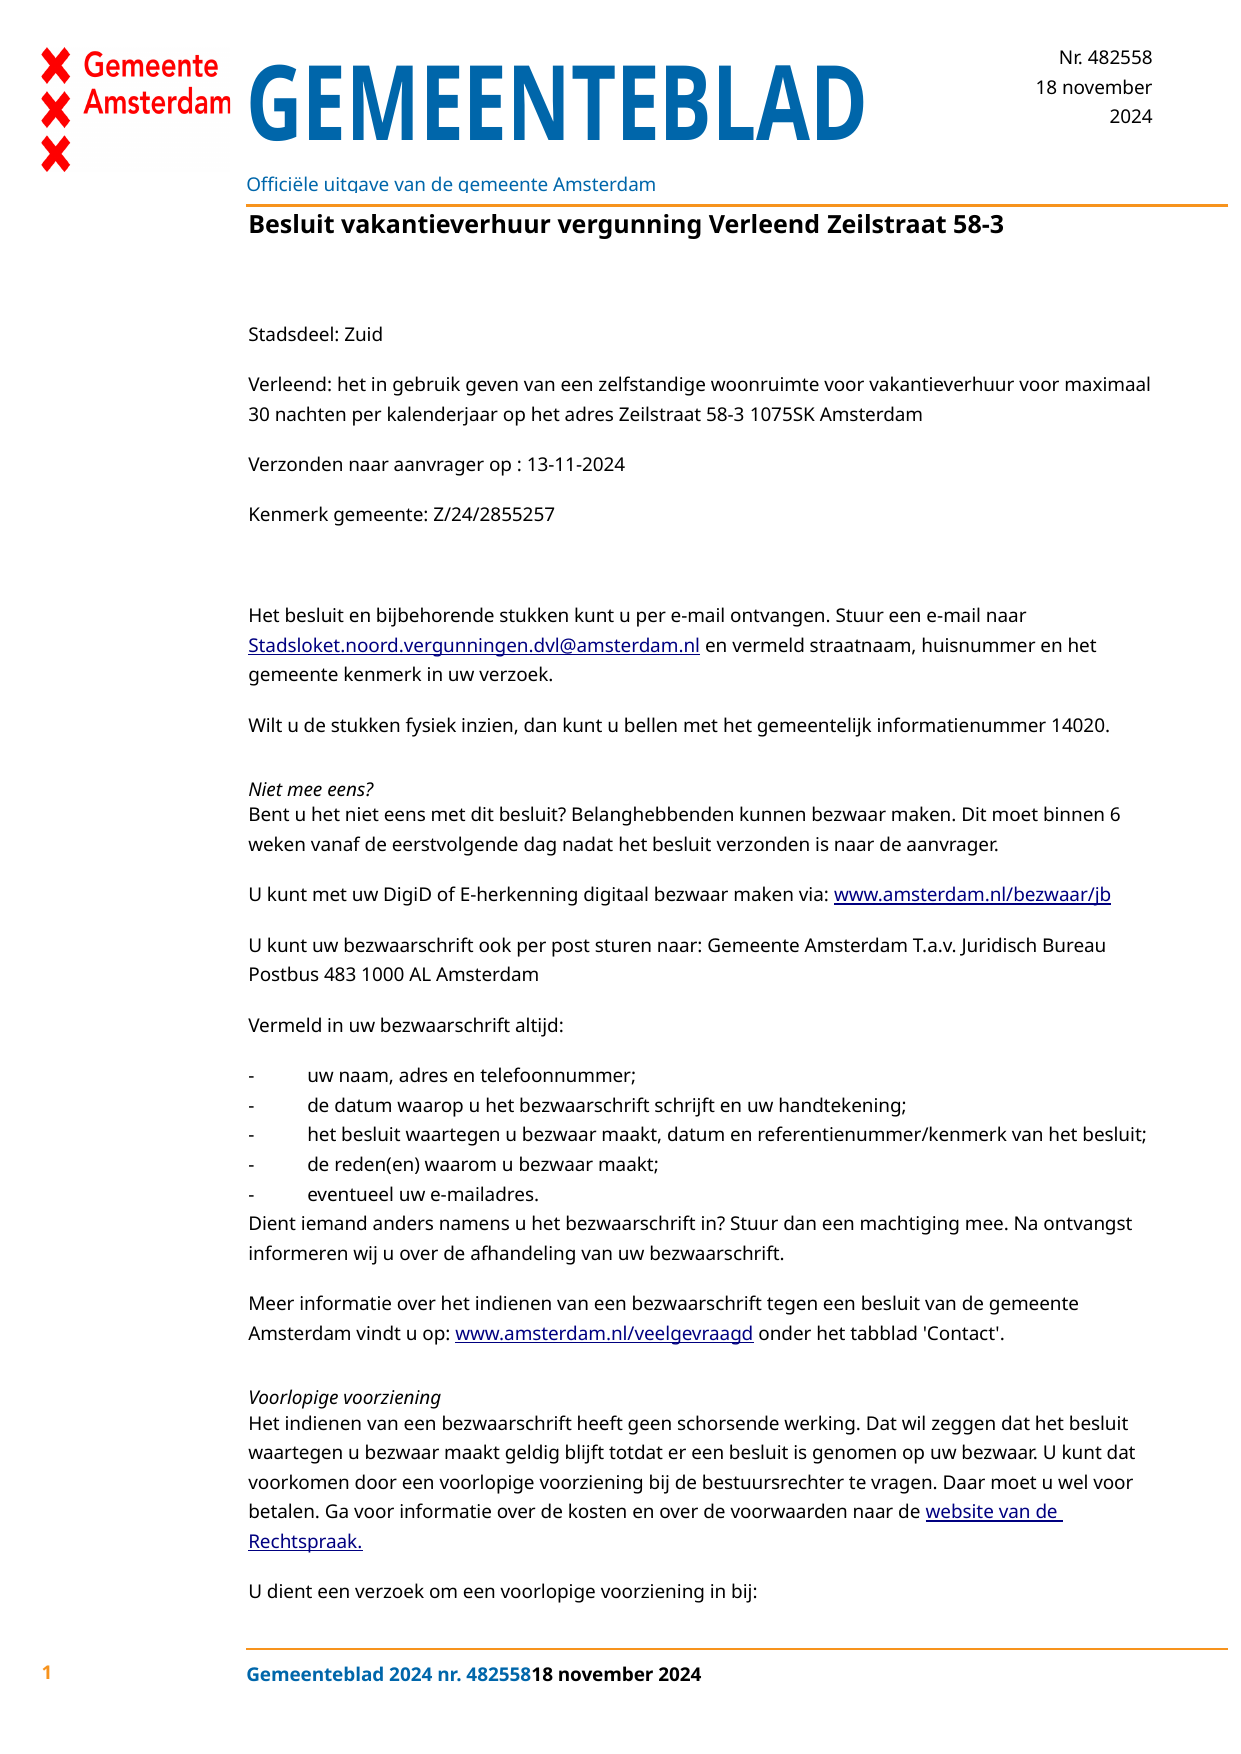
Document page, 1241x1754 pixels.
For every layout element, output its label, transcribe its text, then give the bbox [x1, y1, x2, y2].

list de datum waarop u het bezwaarschrift schrijft en uw handtekening; [248, 1092, 1152, 1118]
text Het besluit en bijbehorende stukken kunt u per e-mail ontvangen. Stuur een e-mail naar Stadsloket.noord.vergunningen.dvl@amsterdam.nl en vermeld straatnaam, huisnummer en het gemeente kenmerk in uw verzoek. [248, 602, 1152, 687]
picture [41, 47, 231, 172]
text Voorlopige voorziening [248, 1384, 1152, 1410]
text Het indienen van een bezwaarschrift heeft geen schorsende werking. Dat wil zeggen dat het besluit waartegen u bezwaar maakt geldig blijft totdat er een besluit is genomen op uw bezwaar. U kunt dat voorkomen door een voorlopige voorziening bij de bestuursrechter te vragen. Daar moet u wel voor betalen. Ga voor informatie over de kosten en over de voorwaarden naar de website van de Rechtspraak. [248, 1410, 1152, 1554]
text Stadsdeel: Zuid [248, 321, 1152, 346]
text Bent u het niet eens met dit besluit? Belanghebbenden kunnen bezwaar maken. Dit moet binnen 6 weken vanaf de eerstvolgende dag nadat het besluit verzonden is naar de aanvrager. [248, 802, 1152, 857]
list de reden(en) waarom u bezwaar maakt; [248, 1151, 1152, 1177]
text Dient iemand anders namens u het bezwaarschrift in? Stuur dan een machtiging mee. Na ontvangst informeren wij u over de afhandeling van uw bezwaarschrift. [248, 1210, 1152, 1266]
text Niet mee eens? [248, 776, 1152, 802]
text Kenmerk gemeente: Z/24/2855257 [248, 502, 1152, 527]
text U kunt uw bezwaarschrift ook per post sturen naar: Gemeente Amsterdam T.a.v. Juridisch Bureau Postbus 483 1000 AL Amsterdam [248, 932, 1152, 987]
text Vermeld in uw bezwaarschrift altijd: [248, 1012, 1152, 1038]
text U dient een verzoek om een voorlopige voorziening in bij: [248, 1578, 1152, 1604]
text Meer informatie over het indienen van een bezwaarschrift tegen een besluit van de gemeente Amsterdam vindt u op: www.amsterdam.nl/veelgevraagd onder het tabblad 'Contact'. [248, 1290, 1152, 1346]
list eventueel uw e-mailadres. [248, 1181, 1152, 1207]
text Wilt u de stukken fysiek inzien, dan kunt u bellen met het gemeentelijk informatienummer 14020. [248, 712, 1152, 738]
list uw naam, adres en telefoonnummer; [248, 1062, 1152, 1088]
text U kunt met uw DigiD of E-herkenning digitaal bezwaar maken via: www.amsterdam.nl/bezwaar/jb [248, 882, 1152, 907]
list het besluit waartegen u bezwaar maakt, datum en referentienummer/kenmerk van het besluit; [248, 1122, 1152, 1147]
text Verzonden naar aanvrager op : 13-11-2024 [248, 451, 1152, 477]
text Verleend: het in gebruik geven van een zelfstandige woonruimte voor vakantieverhuur voor maximaal 30 nachten per kalenderjaar op het adres Zeilstraat 58-3 1075SK Amsterdam [248, 371, 1152, 426]
text Besluit vakantieverhuur vergunning Verleend Zeilstraat 58-3 [248, 207, 1152, 241]
